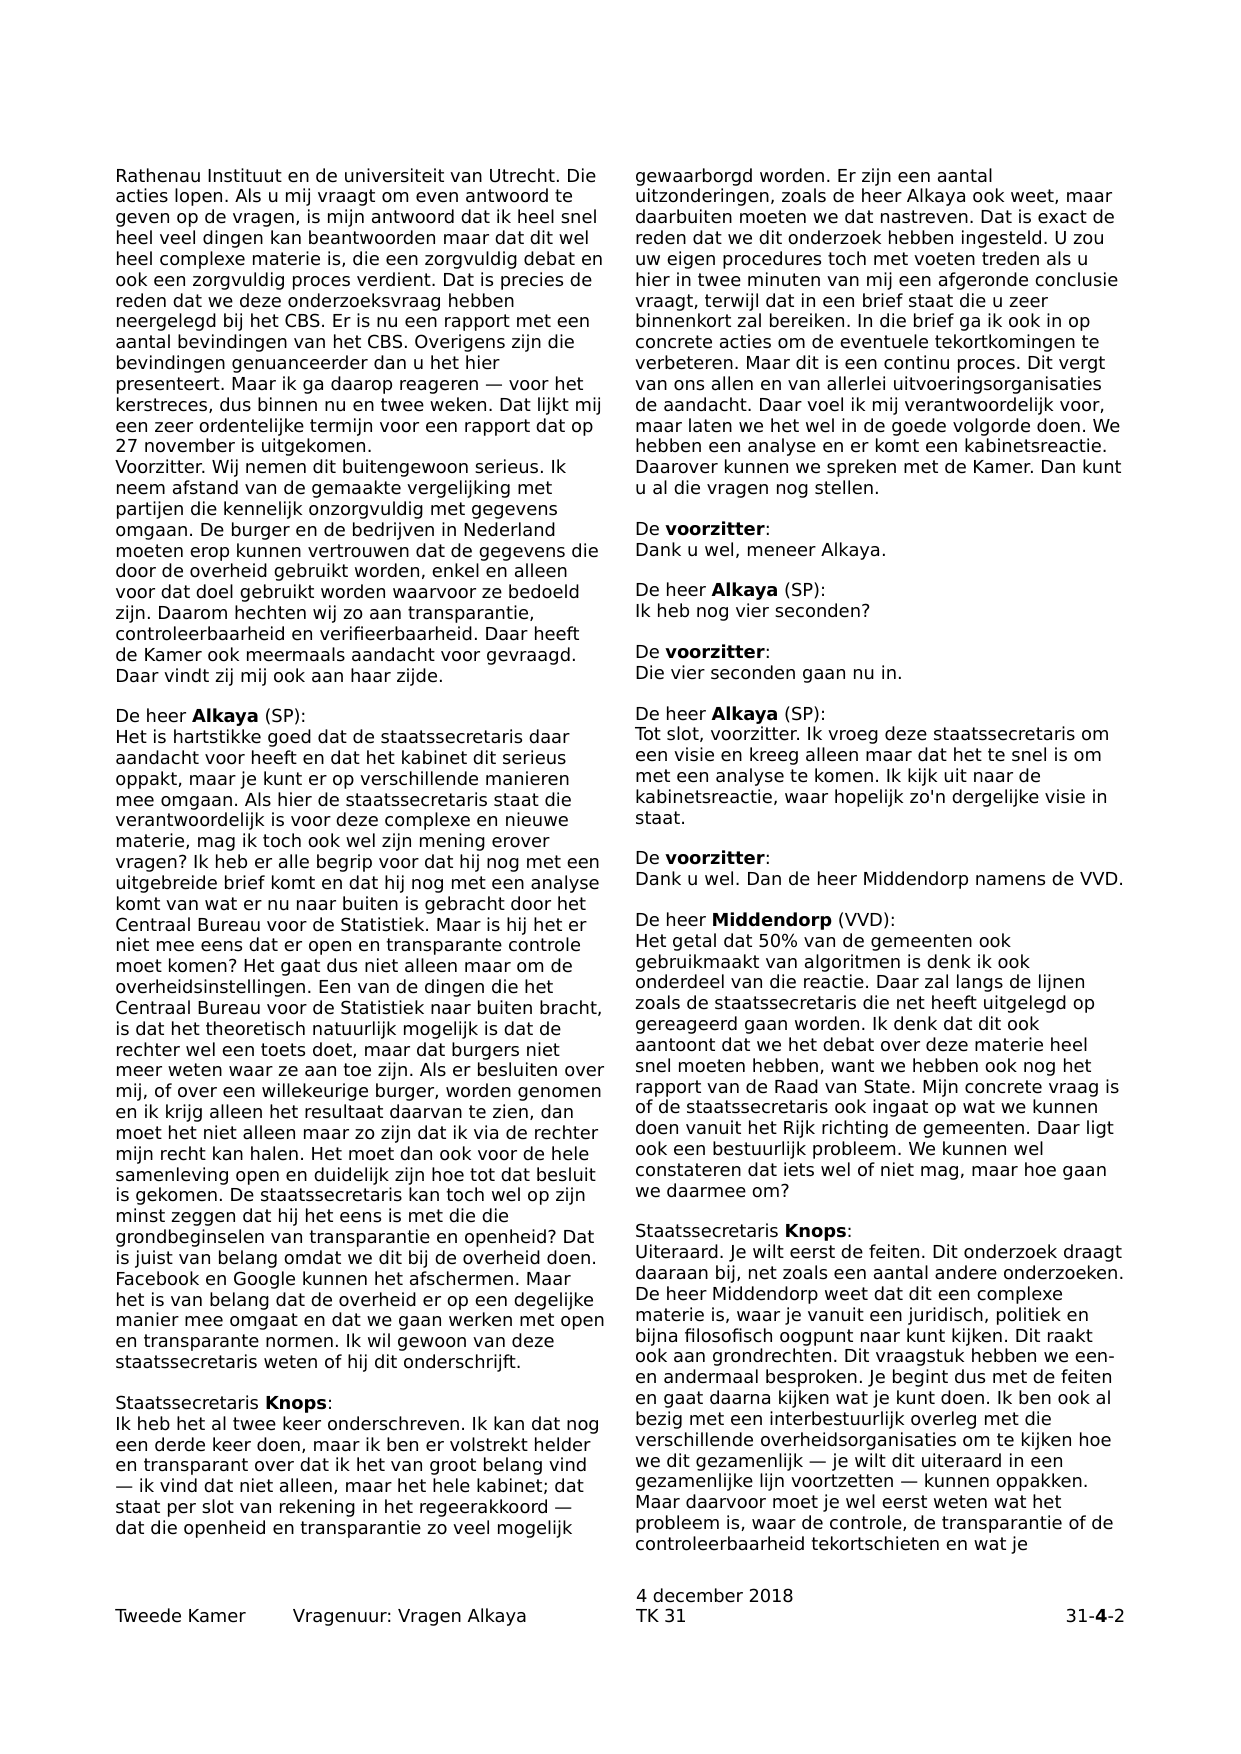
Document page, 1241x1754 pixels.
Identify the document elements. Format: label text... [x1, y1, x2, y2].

text Het getal dat 50% van de gemeenten ook gebruikmaakt van algoritmen is denk ik ook onderdeel van die reactie. Daar zal langs de lijnen zoals de staatssecretaris die net heeft uitgelegd op gereageerd gaan worden. Ik denk dat dit ook aantoont dat we het debat over deze materie heel snel moeten hebben, want we hebben ook nog het rapport van de Raad van State. Mijn concrete vraag is of de staatssecretaris ook ingaat op wat we kunnen doen vanuit het Rijk richting de gemeenten. Daar ligt ook een bestuurlijk probleem. We kunnen wel constateren dat iets wel of niet mag, maar hoe gaan we daarmee om? [635, 931, 1125, 1201]
text Rathenau Instituut en de universiteit van Utrecht. Die acties lopen. Als u mij vraagt om even antwoord te geven op de vragen, is mijn antwoord dat ik heel snel heel veel dingen kan beantwoorden maar dat dit wel heel complexe materie is, die een zorgvuldig debat en ook een zorgvuldig proces verdient. Dat is precies de reden dat we deze onderzoeksvraag hebben neergelegd bij het CBS. Er is nu een rapport met een aantal bevindingen van het CBS. Overigens zijn die bevindingen genuanceerder dan u het hier presenteert. Maar ik ga daarop reageren — voor het kerstreces, dus binnen nu en twee weken. Dat lijkt mij een zeer ordentelijke termijn voor een rapport dat op 27 november is uitgekomen. [115, 165, 605, 457]
text Tot slot, voorzitter. Ik vroeg deze staatssecretaris om een visie en kreeg alleen maar dat het te snel is om met een analyse te komen. Ik kijk uit naar de kabinetsreactie, waar hopelijk zo'n dergelijke visie in staat. [635, 724, 1125, 828]
text Voorzitter. Wij nemen dit buitengewoon serieus. Ik neem afstand van de gemaakte vergelijking met partijen die kennelijk onzorgvuldig met gegevens omgaan. De burger en de bedrijven in Nederland moeten erop kunnen vertrouwen dat de gegevens die door de overheid gebruikt worden, enkel en alleen voor dat doel gebruikt worden waarvoor ze bedoeld zijn. Daarom hechten wij zo aan transparantie, controleerbaarheid en verifieerbaarheid. Daar heeft de Kamer ook meermaals aandacht voor gevraagd. Daar vindt zij mij ook aan haar zijde. [115, 457, 605, 686]
text Dank u wel. Dan de heer Middendorp namens de VVD. [635, 869, 1125, 890]
text Staatssecretaris Knops: [115, 1393, 605, 1413]
text De heer Alkaya (SP): [635, 703, 1125, 724]
text gewaarborgd worden. Er zijn een aantal uitzonderingen, zoals de heer Alkaya ook weet, maar daarbuiten moeten we dat nastreven. Dat is exact de reden dat we dit onderzoek hebben ingesteld. U zou uw eigen procedures toch met voeten treden als u hier in twee minuten van mij een afgeronde conclusie vraagt, terwijl dat in een brief staat die u zeer binnenkort zal bereiken. In die brief ga ik ook in op concrete acties om de eventuele tekortkomingen te verbeteren. Maar dit is een continu proces. Dit vergt van ons allen en van allerlei uitvoeringsorganisaties de aandacht. Daar voel ik mij verantwoordelijk voor, maar laten we het wel in de goede volgorde doen. We hebben een analyse en er komt een kabinetsreactie. Daarover kunnen we spreken met de Kamer. Dan kunt u al die vragen nog stellen. [635, 165, 1125, 499]
text Dank u wel, meneer Alkaya. [635, 539, 1125, 560]
text Het is hartstikke goed dat de staatssecretaris daar aandacht voor heeft en dat het kabinet dit serieus oppakt, maar je kunt er op verschillende manieren mee omgaan. Als hier de staatssecretaris staat die verantwoordelijk is voor deze complexe en nieuwe materie, mag ik toch ook wel zijn mening erover vragen? Ik heb er alle begrip voor dat hij nog met een uitgebreide brief komt en dat hij nog met een analyse komt van wat er nu naar buiten is gebracht door het Centraal Bureau voor de Statistiek. Maar is hij het er niet mee eens dat er open en transparante controle moet komen? Het gaat dus niet alleen maar om de overheidsinstellingen. Een van de dingen die het Centraal Bureau voor de Statistiek naar buiten bracht, is dat het theoretisch natuurlijk mogelijk is dat de rechter wel een toets doet, maar dat burgers niet meer weten waar ze aan toe zijn. Als er besluiten over mij, of over een willekeurige burger, worden genomen en ik krijg alleen het resultaat daarvan te zien, dan moet het niet alleen maar zo zijn dat ik via de rechter mijn recht kan halen. Het moet dan ook voor de hele samenleving open en duidelijk zijn hoe tot dat besluit is gekomen. De staatssecretaris kan toch wel op zijn minst zeggen dat hij het eens is met die die grondbeginselen van transparantie en openheid? Dat is juist van belang omdat we dit bij de overheid doen. Facebook en Google kunnen het afschermen. Maar het is van belang dat de overheid er op een degelijke manier mee omgaat en dat we gaan werken met open en transparante normen. Ik wil gewoon van deze staatssecretaris weten of hij dit onderschrijft. [115, 727, 605, 1373]
text Uiteraard. Je wilt eerst de feiten. Dit onderzoek draagt daaraan bij, net zoals een aantal andere onderzoeken. De heer Middendorp weet dat dit een complexe materie is, waar je vanuit een juridisch, politiek en bijna filosofisch oogpunt naar kunt kijken. Dit raakt ook aan grondrechten. Dit vraagstuk hebben we een- en andermaal besproken. Je begint dus met de feiten en gaat daarna kijken wat je kunt doen. Ik ben ook al bezig met een interbestuurlijk overleg met die verschillende overheidsorganisaties om te kijken hoe we dit gezamenlijk — je wilt dit uiteraard in een gezamenlijke lijn voortzetten — kunnen oppakken. Maar daarvoor moet je wel eerst weten wat het probleem is, waar de controle, de transparantie of de controleerbaarheid tekortschieten en wat je [635, 1242, 1125, 1554]
text Staatssecretaris Knops: [635, 1221, 1125, 1242]
text De heer Alkaya (SP): [115, 706, 605, 727]
text De voorzitter: [635, 642, 1125, 662]
text De heer Middendorp (VVD): [635, 910, 1125, 931]
text De voorzitter: [635, 848, 1125, 869]
text Die vier seconden gaan nu in. [635, 662, 1125, 683]
text Ik heb nog vier seconden? [635, 601, 1125, 622]
text Ik heb het al twee keer onderschreven. Ik kan dat nog een derde keer doen, maar ik ben er volstrekt helder en transparant over dat ik het van groot belang vind — ik vind dat niet alleen, maar het hele kabinet; dat staat per slot van rekening in het regeerakkoord — dat die openheid en transparantie zo veel mogelijk [115, 1413, 605, 1538]
text De heer Alkaya (SP): [635, 580, 1125, 601]
text De voorzitter: [635, 519, 1125, 539]
